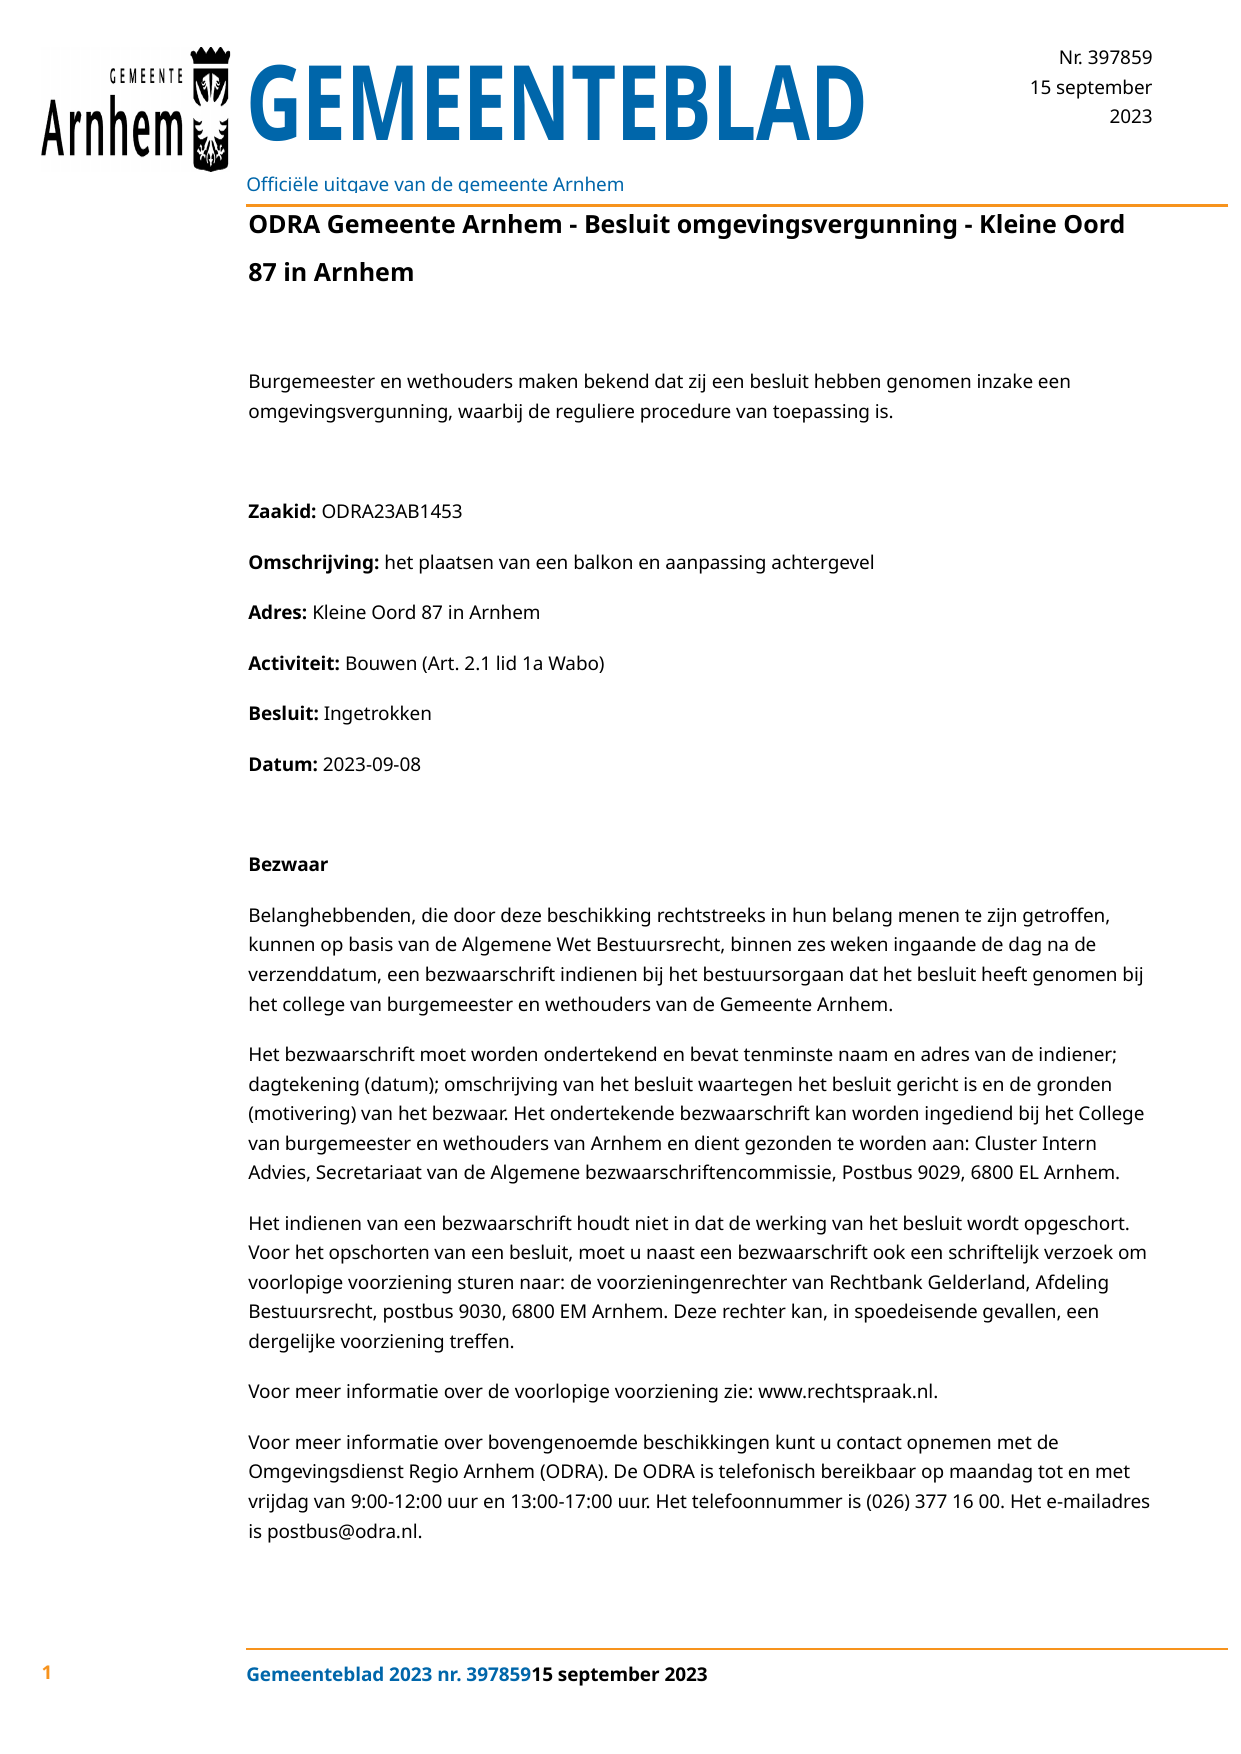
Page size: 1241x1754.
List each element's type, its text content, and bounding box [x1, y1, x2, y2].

text Voor meer informatie over de voorlopige voorziening zie: www.rechtspraak.nl. [248, 1379, 1152, 1404]
text Besluit: Ingetrokken [248, 700, 1152, 726]
text Belanghebbenden, die door deze beschikking rechtstreeks in hun belang menen te zijn getroffen, kunnen op basis van de Algemene Wet Bestuursrecht, binnen zes weken ingaande de dag na de verzenddatum, een bezwaarschrift indienen bij het bestuursorgaan dat het besluit heeft genomen bij het college van burgemeester en wethouders van de Gemeente Arnhem. [248, 902, 1152, 1017]
text ODRA Gemeente Arnhem - Besluit omgevingsvergunning - Kleine Oord 87 in Arnhem [248, 207, 1152, 288]
text Burgemeester en wethouders maken bekend dat zij een besluit hebben genomen inzake een omgevingsvergunning, waarbij de reguliere procedure van toepassing is. [248, 368, 1152, 424]
text Het bezwaarschrift moet worden ondertekend en bevat tenminste naam en adres van de indiener; dagtekening (datum); omschrijving van het besluit waartegen het besluit gericht is en de gronden (motivering) van het bezwaar. Het ondertekende bezwaarschrift kan worden ingediend bij het College van burgemeester en wethouders van Arnhem en dient gezonden te worden aan: Cluster Intern Advies, Secretariaat van de Algemene bezwaarschriftencommissie, Postbus 9029, 6800 EL Arnhem. [248, 1041, 1152, 1185]
text Het indienen van een bezwaarschrift houdt niet in dat de werking van het besluit wordt opgeschort. Voor het opschorten van een besluit, moet u naast een bezwaarschrift ook een schriftelijk verzoek om voorlopige voorziening sturen naar: de voorzieningenrechter van Rechtbank Gelderland, Afdeling Bestuursrecht, postbus 9030, 6800 EM Arnhem. Deze rechter kan, in spoedeisende gevallen, een dergelijke voorziening treffen. [248, 1210, 1152, 1354]
text Voor meer informatie over bovengenoemde beschikkingen kunt u contact opnemen met de Omgevingsdienst Regio Arnhem (ODRA). De ODRA is telefonisch bereikbaar op maandag tot en met vrijdag van 9:00-12:00 uur en 13:00-17:00 uur. Het telefoonnummer is (026) 377 16 00. Het e-mailadres is postbus@odra.nl. [248, 1429, 1152, 1544]
text Datum: 2023-09-08 [248, 751, 1152, 777]
text Activiteit: Bouwen (Art. 2.1 lid 1a Wabo) [248, 650, 1152, 676]
text Omschrijving: het plaatsen van een balkon en aanpassing achtergevel [248, 549, 1152, 575]
text Bezwaar [248, 852, 1152, 877]
picture [41, 47, 231, 172]
text Zaakid: ODRA23AB1453 [248, 499, 1152, 524]
text Adres: Kleine Oord 87 in Arnhem [248, 599, 1152, 625]
